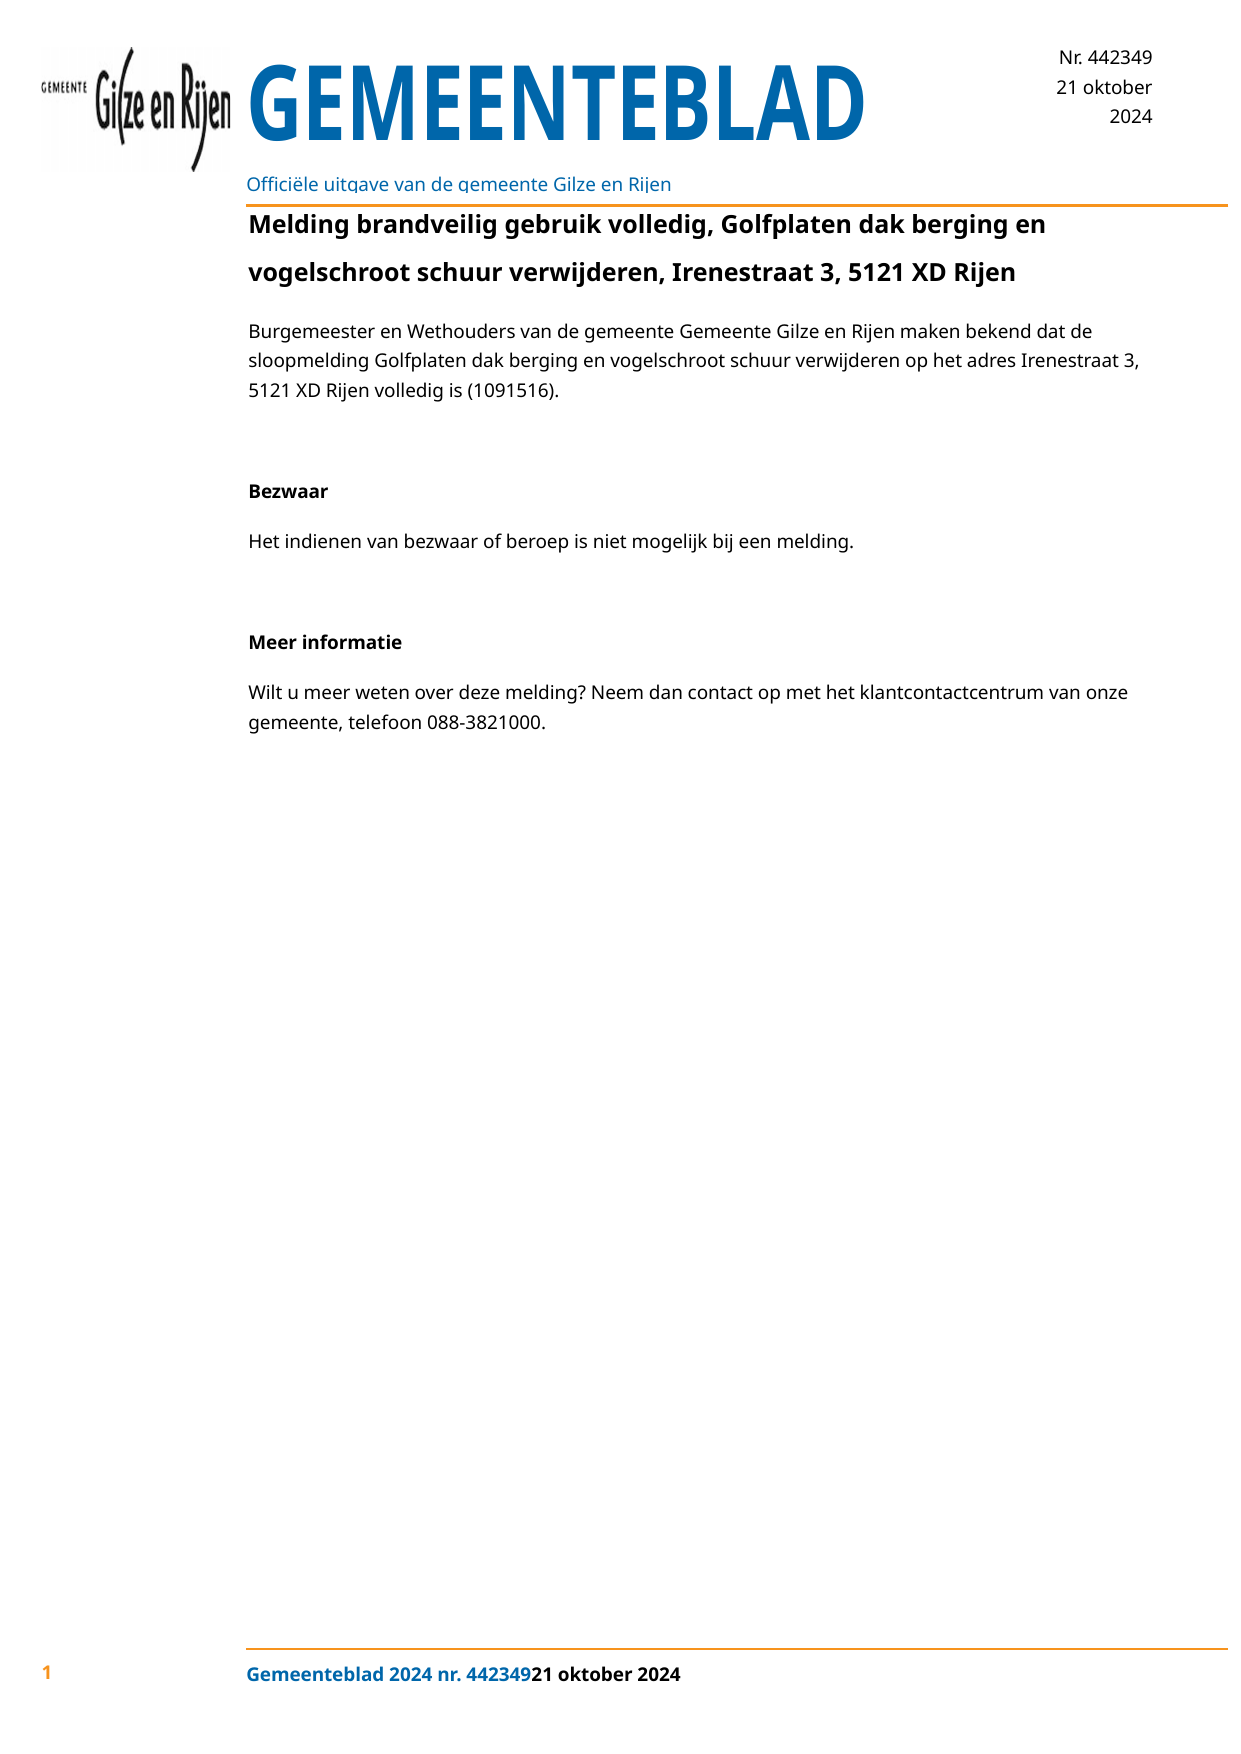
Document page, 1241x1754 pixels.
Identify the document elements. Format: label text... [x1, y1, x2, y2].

text Burgemeester en Wethouders van de gemeente Gemeente Gilze en Rijen maken bekend dat de sloopmelding Golfplaten dak berging en vogelschroot schuur verwijderen op het adres Irenestraat 3, 5121 XD Rijen volledig is (1091516). [248, 318, 1152, 403]
text Het indienen van bezwaar of beroep is niet mogelijk bij een melding. [248, 528, 1152, 554]
text Meer informatie [248, 629, 1152, 655]
picture [41, 47, 231, 172]
text Wilt u meer weten over deze melding? Neem dan contact op met het klantcontactcentrum van onze gemeente, telefoon 088-3821000. [248, 679, 1152, 735]
text Bezwaar [248, 478, 1152, 504]
text Melding brandveilig gebruik volledig, Golfplaten dak berging en vogelschroot schuur verwijderen, Irenestraat 3, 5121 XD Rijen [248, 207, 1152, 288]
